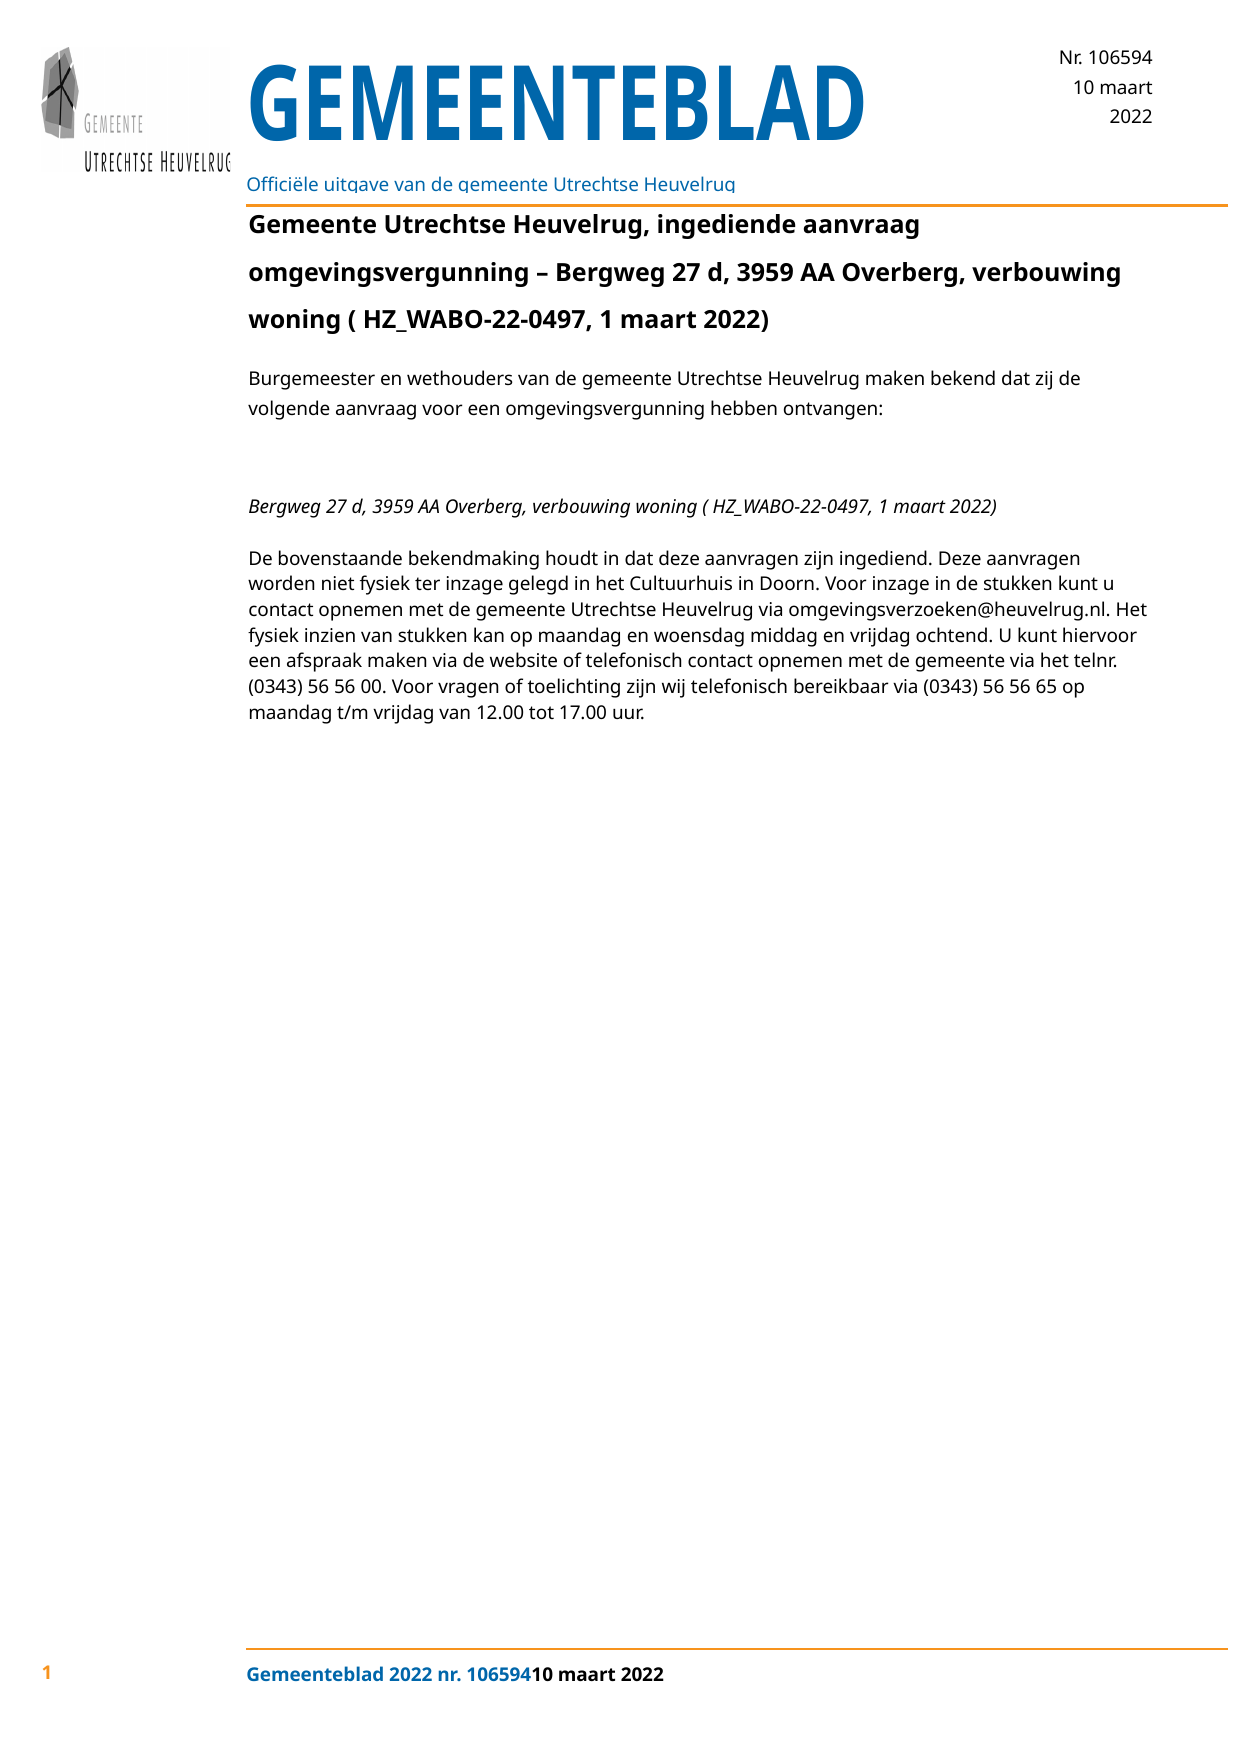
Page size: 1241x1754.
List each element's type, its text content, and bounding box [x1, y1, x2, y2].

text Burgemeester en wethouders van de gemeente Utrechtse Heuvelrug maken bekend dat zij de volgende aanvraag voor een omgevingsvergunning hebben ontvangen: [248, 366, 1152, 421]
text Gemeente Utrechtse Heuvelrug, ingediende aanvraag omgevingsvergunning – Bergweg 27 d, 3959 AA Overberg, verbouwing woning ( HZ_WABO-22-0497, 1 maart 2022) [248, 207, 1152, 336]
text De bovenstaande bekendmaking houdt in dat deze aanvragen zijn ingediend. Deze aanvragen worden niet fysiek ter inzage gelegd in het Cultuurhuis in Doorn. Voor inzage in de stukken kunt u contact opnemen met de gemeente Utrechtse Heuvelrug via omgevingsverzoeken@heuvelrug.nl. Het fysiek inzien van stukken kan op maandag en woensdag middag en vrijdag ochtend. U kunt hiervoor een afspraak maken via de website of telefonisch contact opnemen met de gemeente via het telnr. (0343) 56 56 00. Voor vragen of toelichting zijn wij telefonisch bereikbaar via (0343) 56 56 65 op maandag t/m vrijdag van 12.00 tot 17.00 uur. [248, 545, 1152, 725]
text Bergweg 27 d, 3959 AA Overberg, verbouwing woning ( HZ_WABO-22-0497, 1 maart 2022) [248, 493, 1152, 519]
picture [41, 47, 231, 172]
